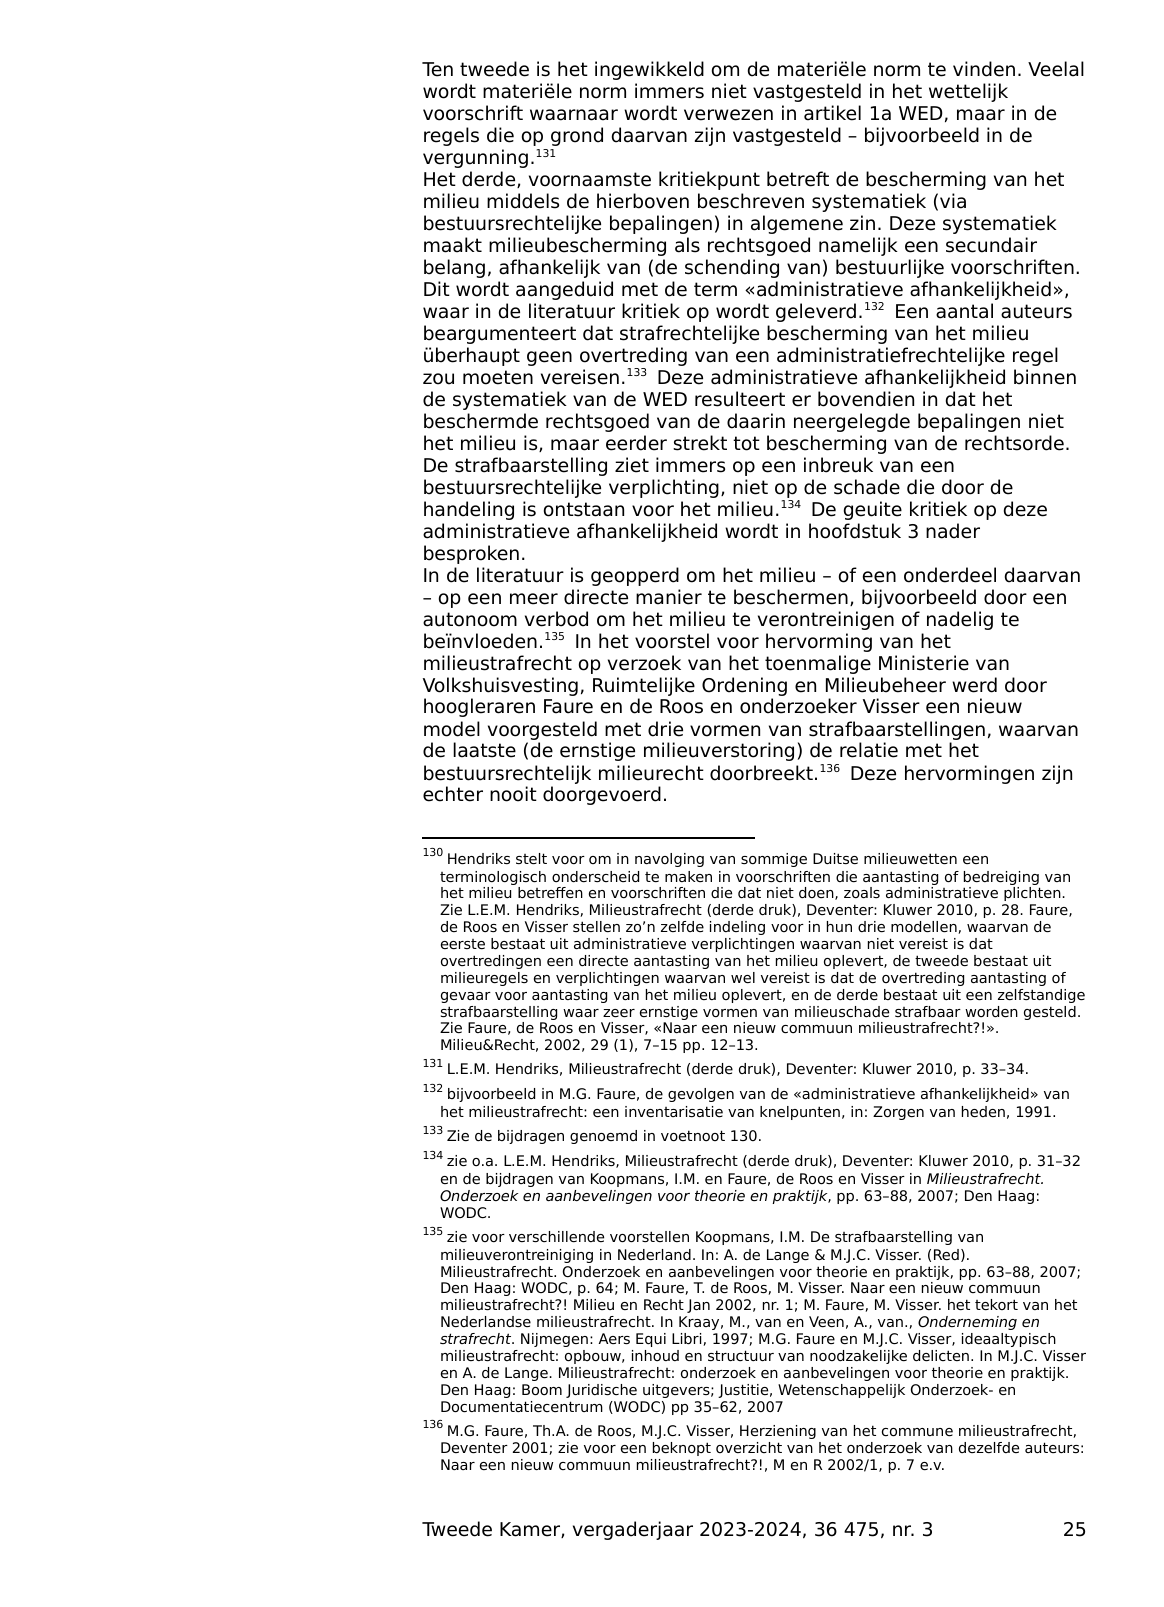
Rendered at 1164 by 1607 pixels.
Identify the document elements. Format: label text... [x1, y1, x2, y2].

text zie o.a. L.E.M. Hendriks, Milieustrafrecht (derde druk), Deventer: Kluwer 2010, p. 31–32 en de bijdragen van Koopmans, I.M. en Faure, de Roos en Visser in Milieustrafrecht. Onderzoek en aanbevelingen voor theorie en praktijk, pp. 63–88, 2007; Den Haag: WODC. [422, 1149, 1087, 1222]
text M.G. Faure, Th.A. de Roos, M.J.C. Visser, Herziening van het commune milieustrafrecht, Deventer 2001; zie voor een beknopt overzicht van het onderzoek van dezelfde auteurs: Naar een nieuw commuun milieustrafrecht?!, M en R 2002/1, p. 7 e.v. [422, 1418, 1087, 1474]
text Ten tweede is het ingewikkeld om de materiële norm te vinden. Veelal wordt materiële norm immers niet vastgesteld in het wettelijk voorschrift waarnaar wordt verwezen in artikel 1a WED, maar in de regels die op grond daarvan zijn vastgesteld – bijvoorbeeld in de vergunning. [422, 59, 1087, 169]
text In de literatuur is geopperd om het milieu – of een onderdeel daarvan – op een meer directe manier te beschermen, bijvoorbeeld door een autonoom verbod om het milieu te verontreinigen of nadelig te beïnvloeden. In het voorstel voor hervorming van het milieustrafrecht op verzoek van het toenmalige Ministerie van Volkshuisvesting, Ruimtelijke Ordening en Milieubeheer werd door hoogleraren Faure en de Roos en onderzoeker Visser een nieuw model voorgesteld met drie vormen van strafbaarstellingen, waarvan de laatste (de ernstige milieuverstoring) de relatie met het bestuursrechtelijk milieurecht doorbreekt. Deze hervormingen zijn echter nooit doorgevoerd. [422, 564, 1087, 806]
text L.E.M. Hendriks, Milieustrafrecht (derde druk), Deventer: Kluwer 2010, p. 33–34. [422, 1057, 1087, 1079]
text zie voor verschillende voorstellen Koopmans, I.M. De strafbaarstelling van milieuverontreiniging in Nederland. In: A. de Lange & M.J.C. Visser. (Red). Milieustrafrecht. Onderzoek en aanbevelingen voor theorie en praktijk, pp. 63–88, 2007; Den Haag: WODC, p. 64; M. Faure, T. de Roos, M. Visser. Naar een nieuw commuun milieustrafrecht?! Milieu en Recht Jan 2002, nr. 1; M. Faure, M. Visser. het tekort van het Nederlandse milieustrafrecht. In Kraay, M., van en Veen, A., van., Onderneming en strafrecht. Nijmegen: Aers Equi Libri, 1997; M.G. Faure en M.J.C. Visser, ideaaltypisch milieustrafrecht: opbouw, inhoud en structuur van noodzakelijke delicten. In M.J.C. Visser en A. de Lange. Milieustrafrecht: onderzoek en aanbevelingen voor theorie en praktijk. Den Haag: Boom Juridische uitgevers; Justitie, Wetenschappelijk Onderzoek- en Documentatiecentrum (WODC) pp 35–62, 2007 [422, 1225, 1087, 1416]
text bijvoorbeeld in M.G. Faure, de gevolgen van de «administratieve afhankelijkheid» van het milieustrafrecht: een inventarisatie van knelpunten, in: Zorgen van heden, 1991. [422, 1082, 1087, 1121]
text Zie de bijdragen genoemd in voetnoot 130. [422, 1124, 1087, 1146]
text Het derde, voornaamste kritiekpunt betreft de bescherming van het milieu middels de hierboven beschreven systematiek (via bestuursrechtelijke bepalingen) in algemene zin. Deze systematiek maakt milieubescherming als rechtsgoed namelijk een secundair belang, afhankelijk van (de schending van) bestuurlijke voorschriften. Dit wordt aangeduid met de term «administratieve afhankelijkheid», waar in de literatuur kritiek op wordt geleverd. Een aantal auteurs beargumenteert dat strafrechtelijke bescherming van het milieu überhaupt geen overtreding van een administratiefrechtelijke regel zou moeten vereisen. Deze administratieve afhankelijkheid binnen de systematiek van de WED resulteert er bovendien in dat het beschermde rechtsgoed van de daarin neergelegde bepalingen niet het milieu is, maar eerder strekt tot bescherming van de rechtsorde. De strafbaarstelling ziet immers op een inbreuk van een bestuursrechtelijke verplichting, niet op de schade die door de handeling is ontstaan voor het milieu. De geuite kritiek op deze administratieve afhankelijkheid wordt in hoofdstuk 3 nader besproken. [422, 169, 1087, 564]
text Hendriks stelt voor om in navolging van sommige Duitse milieuwetten een terminologisch onderscheid te maken in voorschriften die aantasting of bedreiging van het milieu betreffen en voorschriften die dat niet doen, zoals administratieve plichten. Zie L.E.M. Hendriks, Milieustrafrecht (derde druk), Deventer: Kluwer 2010, p. 28. Faure, de Roos en Visser stellen zo’n zelfde indeling voor in hun drie modellen, waarvan de eerste bestaat uit administratieve verplichtingen waarvan niet vereist is dat overtredingen een directe aantasting van het milieu oplevert, de tweede bestaat uit milieuregels en verplichtingen waarvan wel vereist is dat de overtreding aantasting of gevaar voor aantasting van het milieu oplevert, en de derde bestaat uit een zelfstandige strafbaarstelling waar zeer ernstige vormen van milieuschade strafbaar worden gesteld. Zie Faure, de Roos en Visser, «Naar een nieuw commuun milieustrafrecht?!». Milieu&Recht, 2002, 29 (1), 7–15 pp. 12–13. [422, 847, 1087, 1054]
